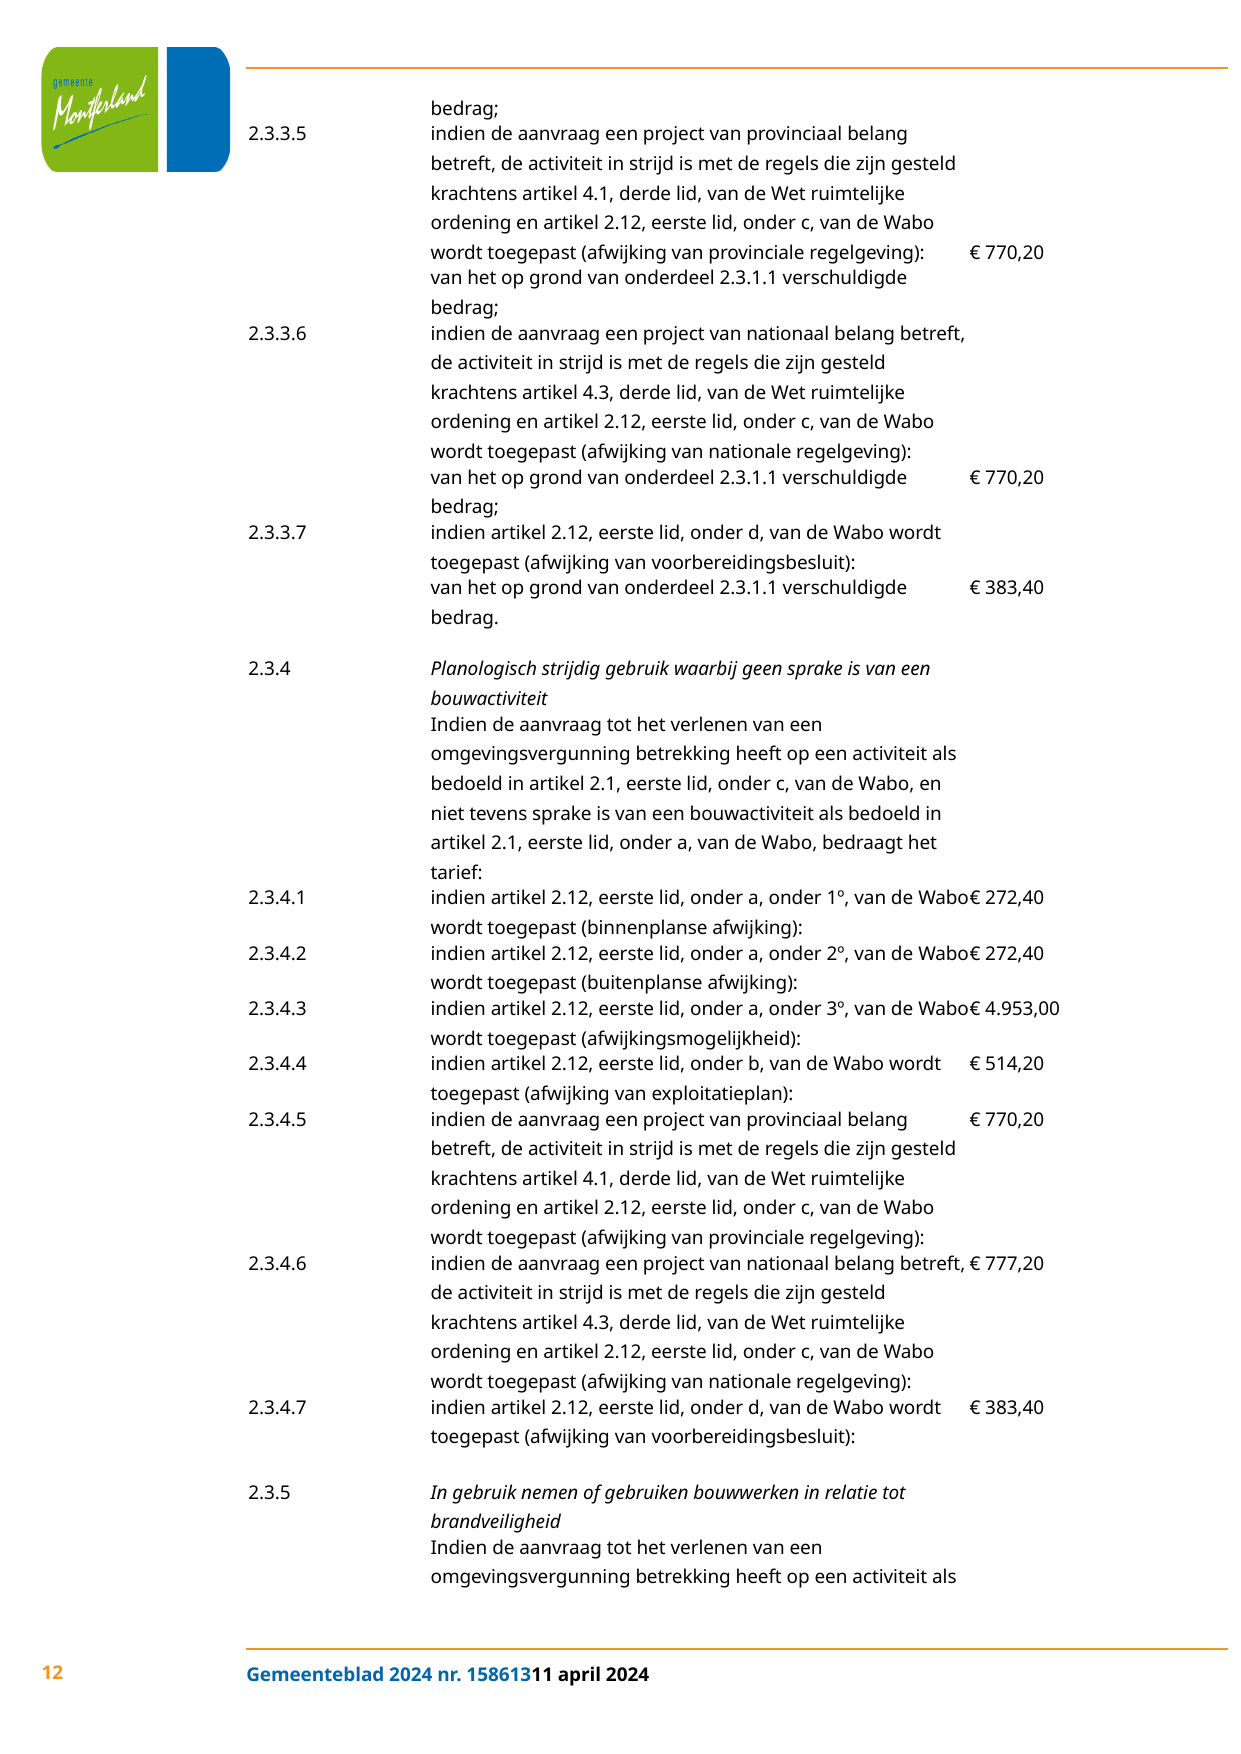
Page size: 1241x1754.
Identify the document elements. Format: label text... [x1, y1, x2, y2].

table_cell van het op grond van onderdeel 2.3.1.1 verschuldigde bedrag. [430, 575, 969, 630]
table_cell 2.3.4 [248, 656, 430, 711]
table_cell [969, 320, 1152, 464]
table_cell 2.3.3.6 [248, 320, 430, 464]
table_cell [248, 464, 430, 519]
table_cell 2.3.4.2 [248, 940, 430, 995]
table_cell [248, 630, 430, 656]
table_cell [969, 656, 1152, 711]
table_cell indien artikel 2.12, eerste lid, onder a, onder 1º, van de Wabo wordt toegepast (binnenplanse afwijking): [430, 885, 969, 940]
table_cell € 770,20 [969, 121, 1152, 264]
table_cell [969, 95, 1152, 121]
table_cell 2.3.4.5 [248, 1106, 430, 1250]
table_cell [248, 95, 430, 121]
table_cell Indien de aanvraag tot het verlenen van een omgevingsvergunning betrekking heeft op een activiteit als bedoeld in artikel 2.1, eerste lid, onder c, van de Wabo, en niet tevens sprake is van een bouwactiviteit als bedoeld in artikel 2.1, eerste lid, onder a, van de Wabo, bedraagt het tarief: [430, 711, 969, 884]
table_cell indien artikel 2.12, eerste lid, onder d, van de Wabo wordt toegepast (afwijking van voorbereidingsbesluit): [430, 519, 969, 574]
table_cell 2.3.4.3 [248, 995, 430, 1051]
table_cell € 770,20 [969, 1106, 1152, 1250]
table_cell indien de aanvraag een project van provinciaal belang betreft, de activiteit in strijd is met de regels die zijn gesteld krachtens artikel 4.1, derde lid, van de Wet ruimtelijke ordening en artikel 2.12, eerste lid, onder c, van de Wabo wordt toegepast (afwijking van provinciale regelgeving): [430, 121, 969, 264]
table_cell [969, 265, 1152, 320]
table_cell 2.3.3.5 [248, 121, 430, 264]
table_cell € 272,40 [969, 885, 1152, 940]
table_cell indien de aanvraag een project van provinciaal belang betreft, de activiteit in strijd is met de regels die zijn gesteld krachtens artikel 4.1, derde lid, van de Wet ruimtelijke ordening en artikel 2.12, eerste lid, onder c, van de Wabo wordt toegepast (afwijking van provinciale regelgeving): [430, 1106, 969, 1250]
table_cell 2.3.5 [248, 1449, 430, 1534]
table_cell 2.3.4.6 [248, 1250, 430, 1394]
table_cell bedrag; [430, 95, 969, 121]
table_cell [969, 519, 1152, 574]
table_cell [969, 1534, 1152, 1589]
picture [41, 47, 231, 172]
table_cell indien de aanvraag een project van nationaal belang betreft, de activiteit in strijd is met de regels die zijn gesteld krachtens artikel 4.3, derde lid, van de Wet ruimtelijke ordening en artikel 2.12, eerste lid, onder c, van de Wabo wordt toegepast (afwijking van nationale regelgeving): [430, 320, 969, 464]
table_cell [430, 630, 969, 656]
table_cell In gebruik nemen of gebruiken bouwwerken in relatie tot brandveiligheid [430, 1449, 969, 1534]
table_cell 2.3.4.4 [248, 1051, 430, 1106]
table_cell van het op grond van onderdeel 2.3.1.1 verschuldigde bedrag; [430, 464, 969, 519]
table_cell [248, 265, 430, 320]
table_cell [248, 711, 430, 884]
table_cell € 777,20 [969, 1250, 1152, 1394]
table_cell [248, 575, 430, 630]
table_cell € 4.953,00 [969, 995, 1152, 1051]
table_cell [969, 1449, 1152, 1534]
table_cell 2.3.3.7 [248, 519, 430, 574]
table_cell Indien de aanvraag tot het verlenen van een omgevingsvergunning betrekking heeft op een activiteit als [430, 1534, 969, 1589]
table_cell [969, 630, 1152, 656]
table_cell € 770,20 [969, 464, 1152, 519]
table_cell indien artikel 2.12, eerste lid, onder a, onder 2º, van de Wabo wordt toegepast (buitenplanse afwijking): [430, 940, 969, 995]
table_cell indien artikel 2.12, eerste lid, onder d, van de Wabo wordt toegepast (afwijking van voorbereidingsbesluit): [430, 1394, 969, 1449]
table_cell Planologisch strijdig gebruik waarbij geen sprake is van een bouwactiviteit [430, 656, 969, 711]
table_cell indien artikel 2.12, eerste lid, onder a, onder 3º, van de Wabo wordt toegepast (afwijkingsmogelijkheid): [430, 995, 969, 1051]
table_cell € 383,40 [969, 575, 1152, 630]
table_cell € 272,40 [969, 940, 1152, 995]
table_cell € 383,40 [969, 1394, 1152, 1449]
table_cell [969, 711, 1152, 884]
table_cell € 514,20 [969, 1051, 1152, 1106]
table_cell 2.3.4.7 [248, 1394, 430, 1449]
table_cell indien de aanvraag een project van nationaal belang betreft, de activiteit in strijd is met de regels die zijn gesteld krachtens artikel 4.3, derde lid, van de Wet ruimtelijke ordening en artikel 2.12, eerste lid, onder c, van de Wabo wordt toegepast (afwijking van nationale regelgeving): [430, 1250, 969, 1394]
table_cell 2.3.4.1 [248, 885, 430, 940]
table_cell indien artikel 2.12, eerste lid, onder b, van de Wabo wordt toegepast (afwijking van exploitatieplan): [430, 1051, 969, 1106]
table_cell van het op grond van onderdeel 2.3.1.1 verschuldigde bedrag; [430, 265, 969, 320]
table_cell [248, 1534, 430, 1589]
